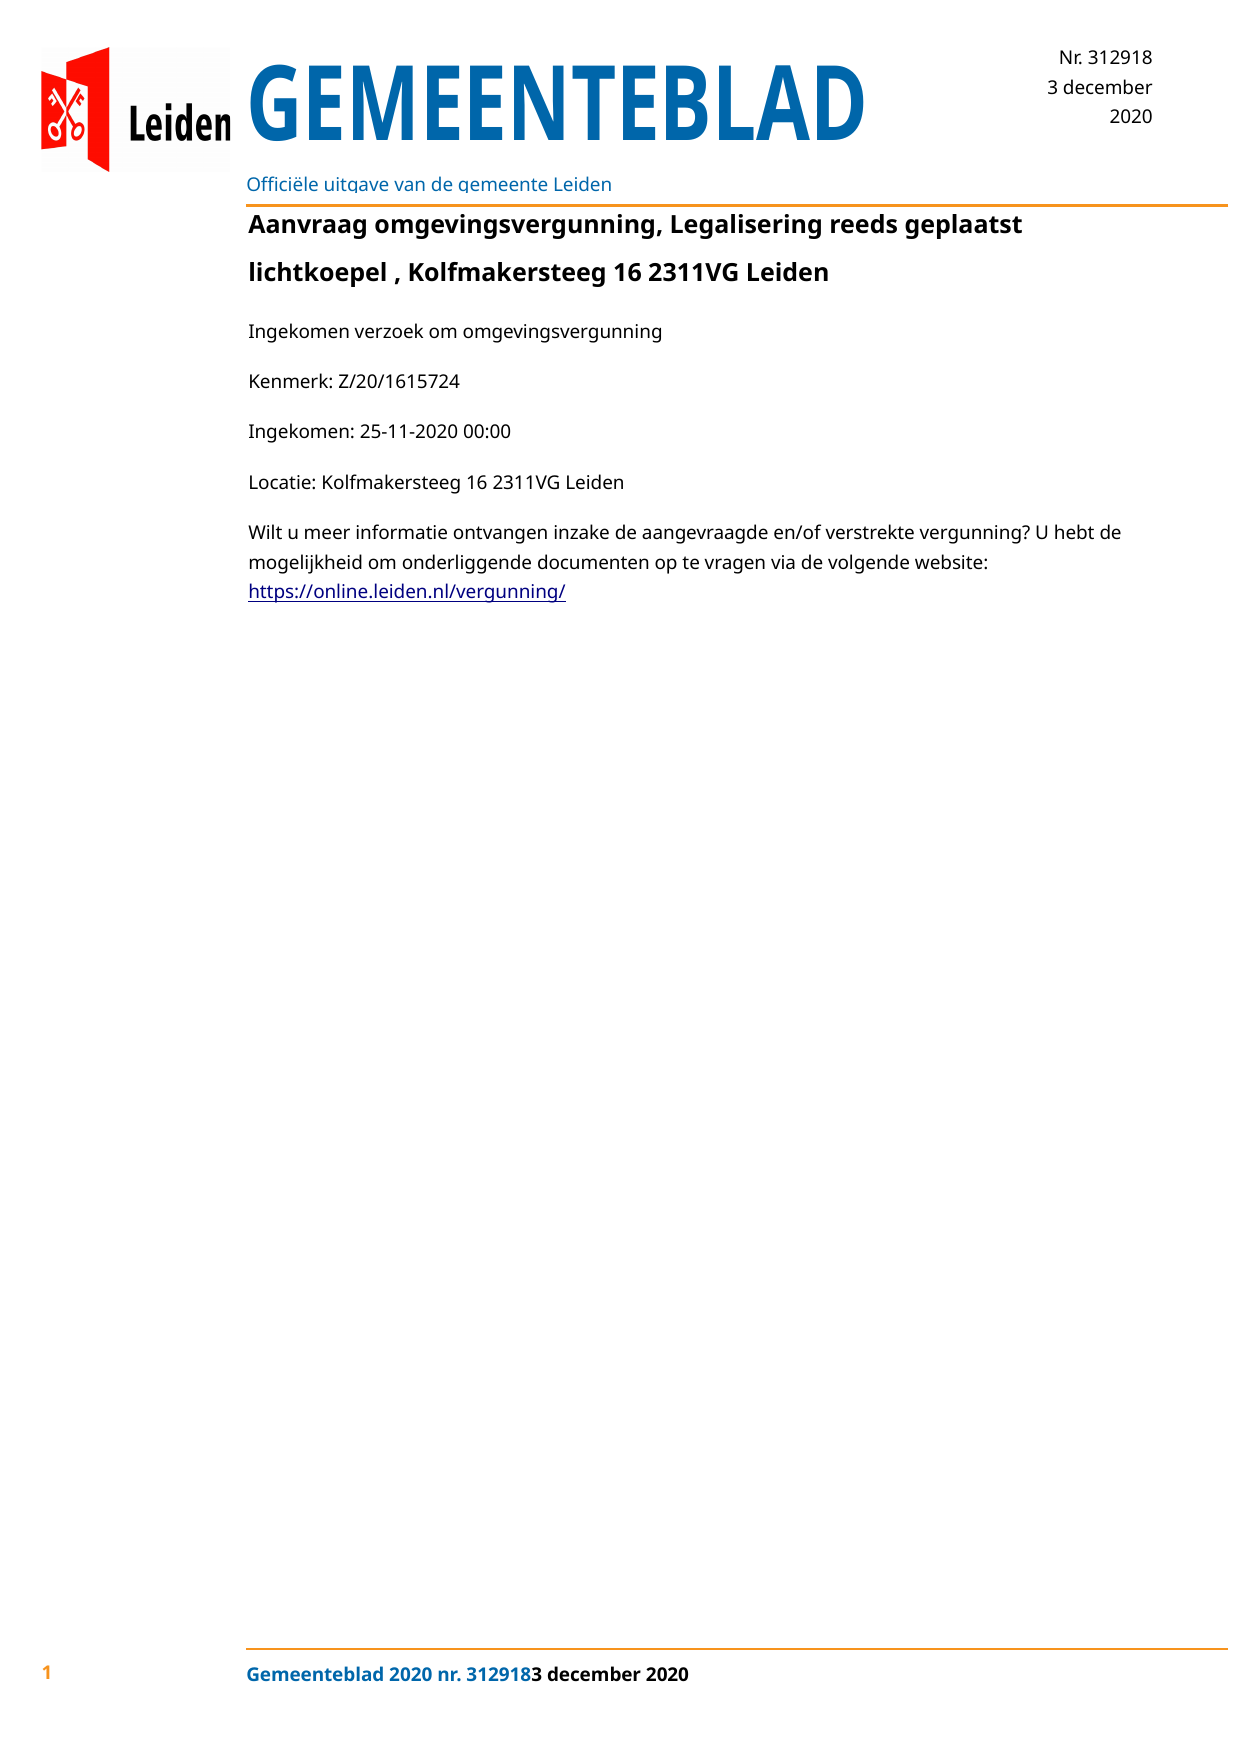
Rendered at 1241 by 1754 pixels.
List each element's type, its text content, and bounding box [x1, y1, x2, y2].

text Ingekomen: 25-11-2020 00:00 [248, 419, 1152, 444]
text Aanvraag omgevingsvergunning, Legalisering reeds geplaatst lichtkoepel , Kolfmakersteeg 16 2311VG Leiden [248, 207, 1152, 288]
text Locatie: Kolfmakersteeg 16 2311VG Leiden [248, 469, 1152, 495]
text Kenmerk: Z/20/1615724 [248, 368, 1152, 394]
picture [41, 47, 231, 172]
text Wilt u meer informatie ontvangen inzake de aangevraagde en/of verstrekte vergunning? U hebt de mogelijkheid om onderliggende documenten op te vragen via de volgende website: https://online.leiden.nl/vergunning/ [248, 519, 1152, 604]
text Ingekomen verzoek om omgevingsvergunning [248, 318, 1152, 344]
